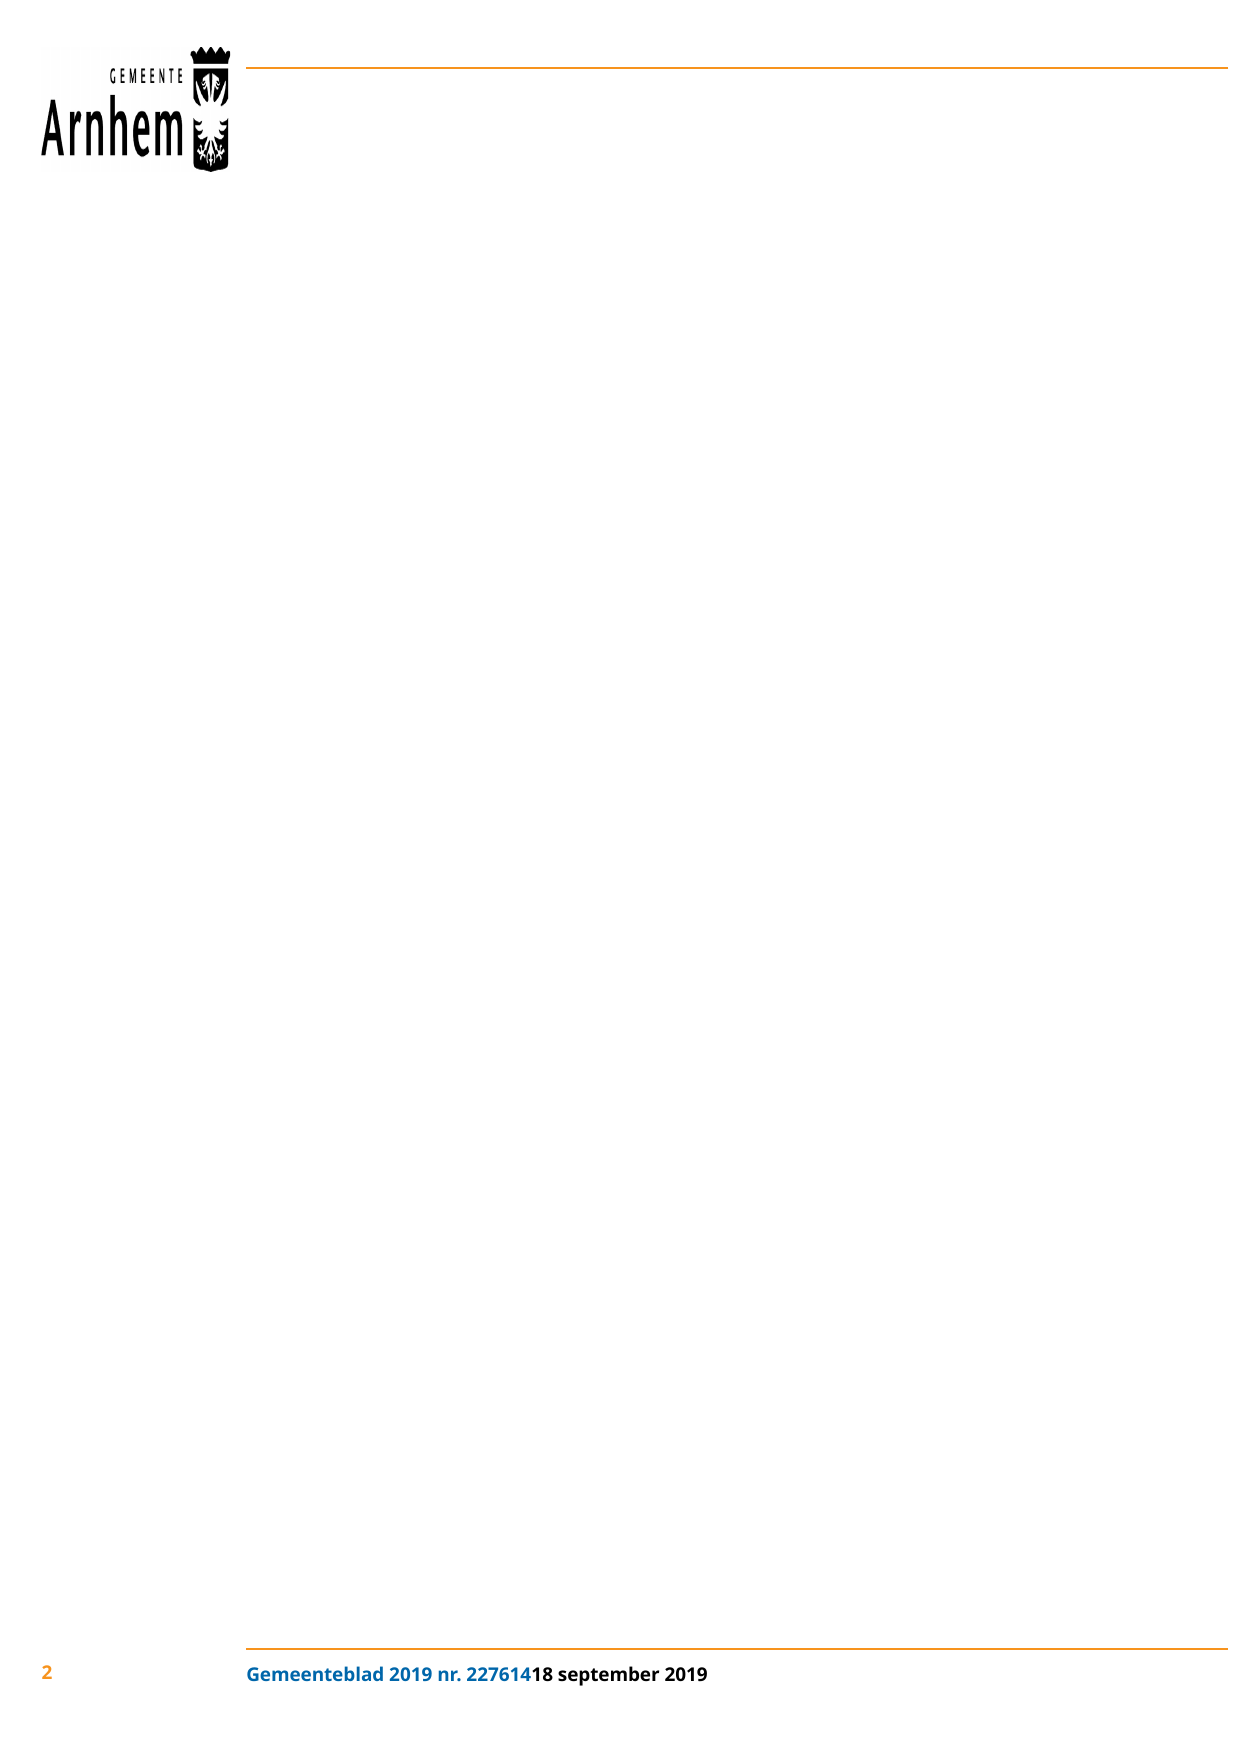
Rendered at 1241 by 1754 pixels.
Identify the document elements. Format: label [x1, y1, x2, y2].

picture [41, 47, 231, 172]
